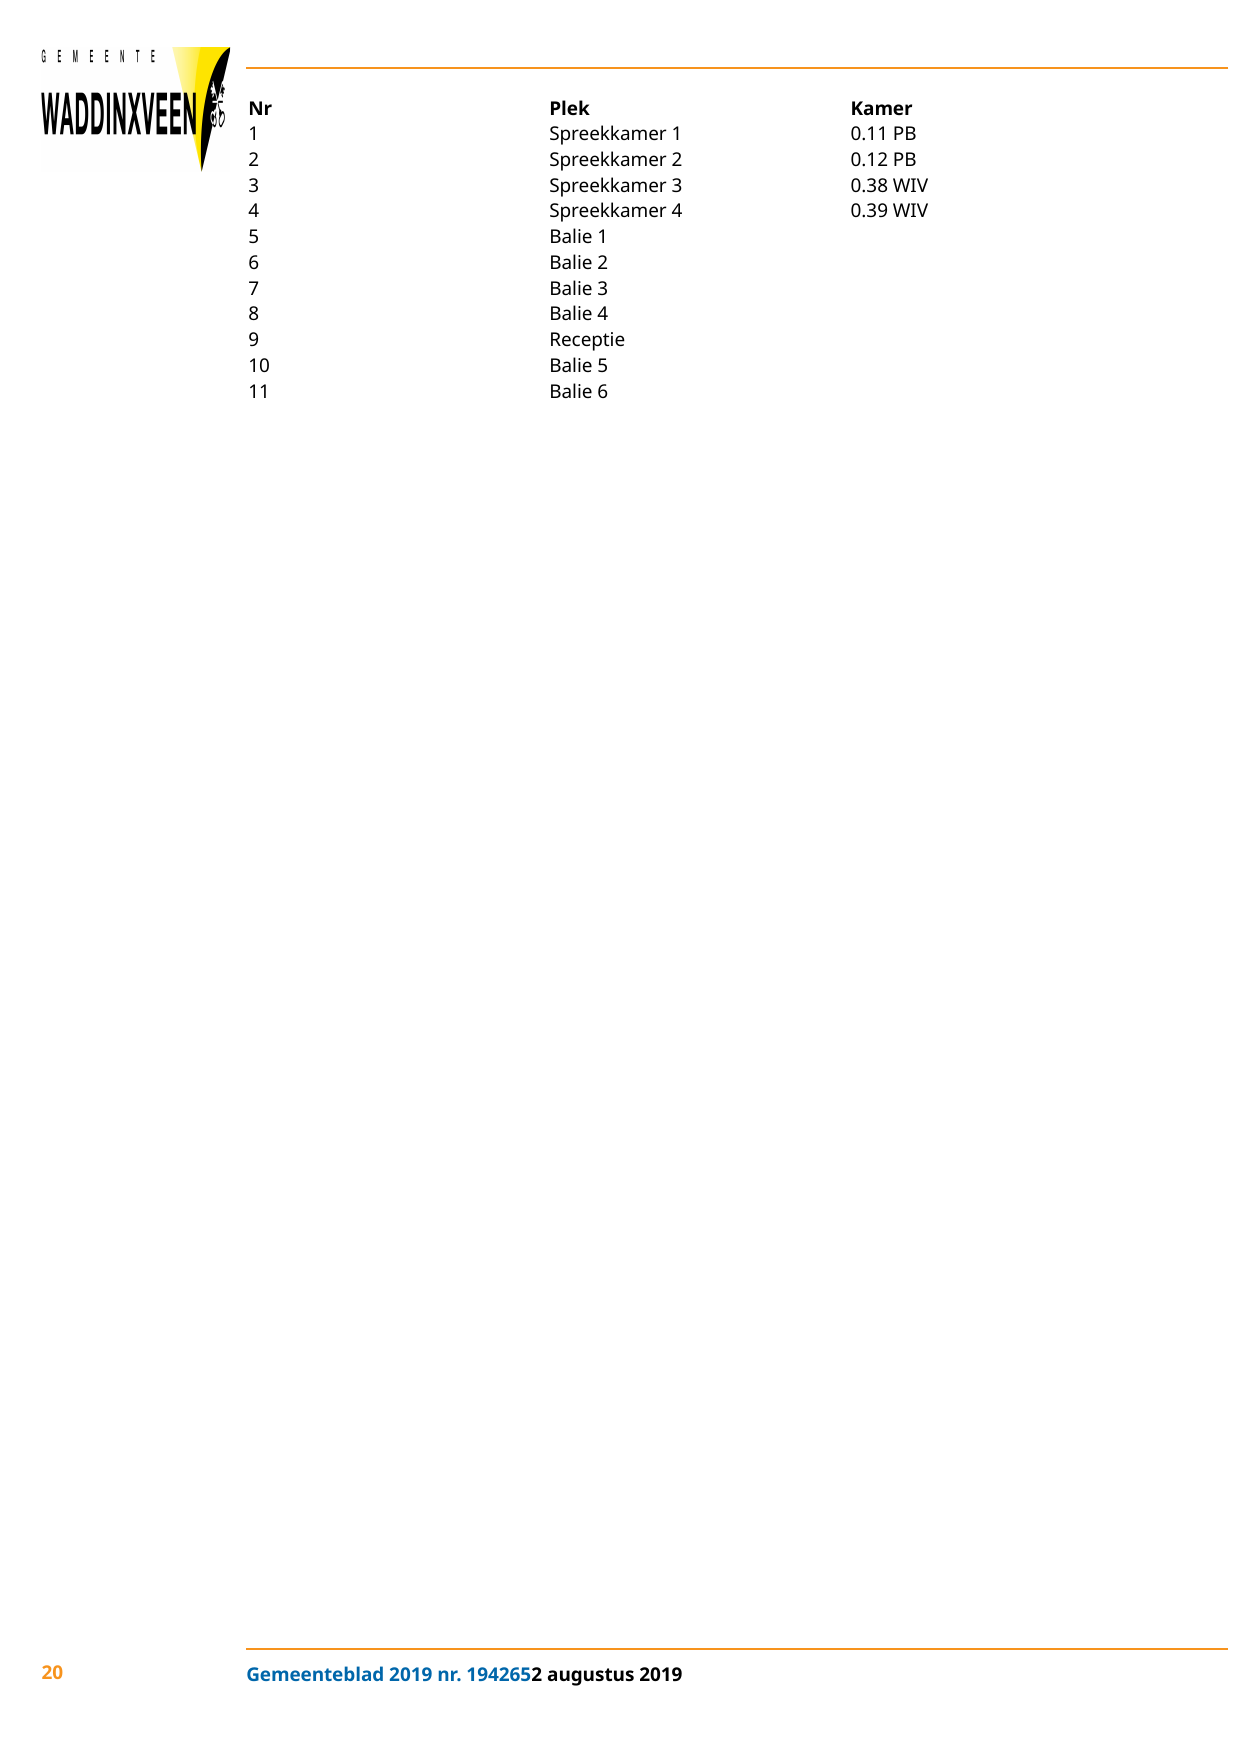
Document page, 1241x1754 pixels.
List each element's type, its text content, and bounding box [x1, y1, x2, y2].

table_cell Spreekkamer 3 [549, 172, 850, 198]
table_cell [850, 352, 1152, 378]
table_cell 5 [248, 224, 549, 249]
table_header Plek [549, 95, 850, 121]
table_cell Balie 3 [549, 275, 850, 301]
table_cell [850, 224, 1152, 249]
table_header Nr [248, 95, 549, 121]
table_cell 0.11 PB [850, 121, 1152, 146]
table_cell [850, 378, 1152, 403]
table_cell 3 [248, 172, 549, 198]
table_cell Receptie [549, 326, 850, 352]
table_cell [850, 326, 1152, 352]
table_cell Balie 2 [549, 249, 850, 275]
table_cell 8 [248, 301, 549, 326]
table_cell Balie 5 [549, 352, 850, 378]
table_cell [850, 301, 1152, 326]
table_cell 7 [248, 275, 549, 301]
table_cell 11 [248, 378, 549, 403]
table_cell 9 [248, 326, 549, 352]
table_cell 0.38 WIV [850, 172, 1152, 198]
table_cell 10 [248, 352, 549, 378]
table_cell 1 [248, 121, 549, 146]
table_cell 0.39 WIV [850, 198, 1152, 223]
table_cell 4 [248, 198, 549, 223]
picture [41, 47, 231, 172]
table_cell [850, 249, 1152, 275]
table_cell Balie 6 [549, 378, 850, 403]
table_header Kamer [850, 95, 1152, 121]
table_cell Spreekkamer 4 [549, 198, 850, 223]
table_cell Spreekkamer 1 [549, 121, 850, 146]
table_cell Balie 4 [549, 301, 850, 326]
table_cell 0.12 PB [850, 146, 1152, 172]
table_cell 2 [248, 146, 549, 172]
table_cell [850, 275, 1152, 301]
table_cell Spreekkamer 2 [549, 146, 850, 172]
table_cell Balie 1 [549, 224, 850, 249]
table_cell 6 [248, 249, 549, 275]
